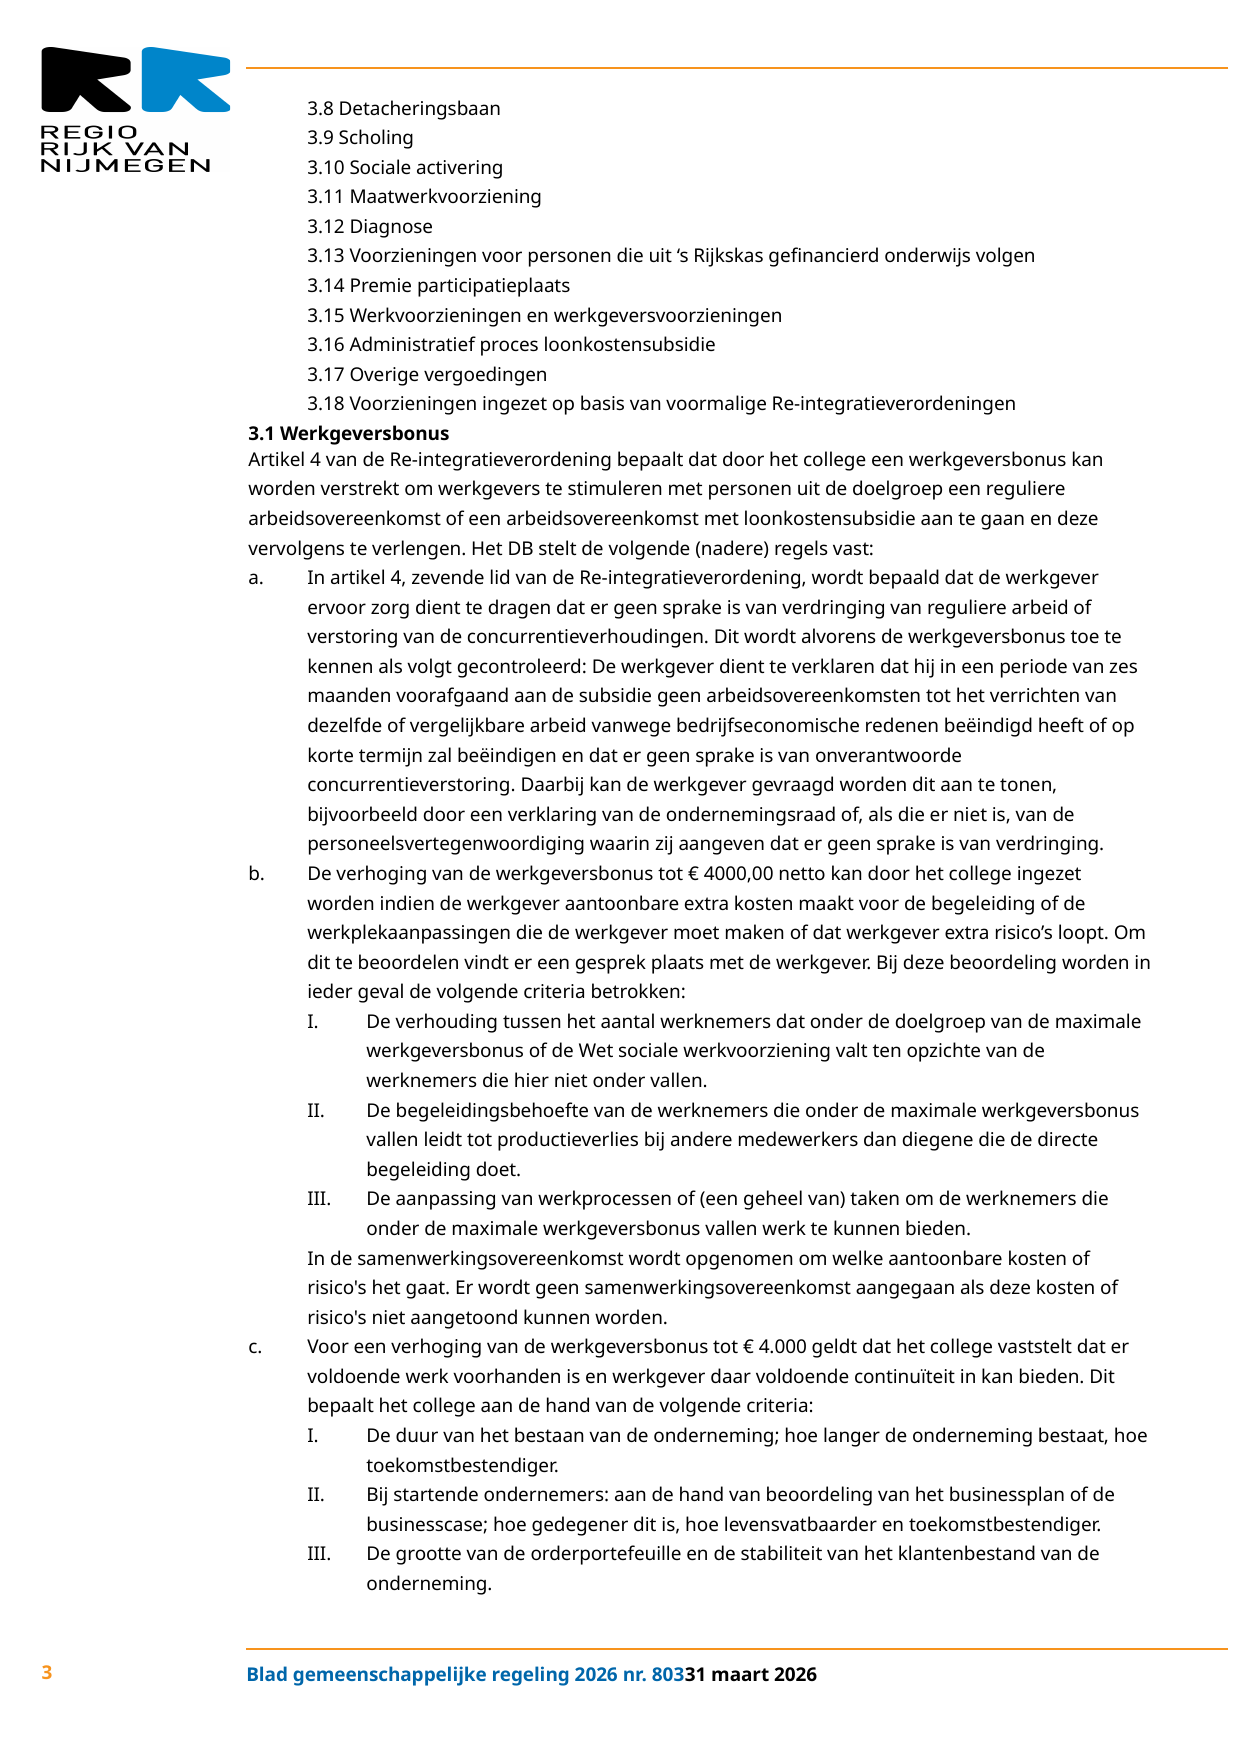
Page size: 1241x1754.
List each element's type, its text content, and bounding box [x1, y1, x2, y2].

list 3.15 Werkvoorzieningen en werkgeversvoorzieningen [248, 302, 1152, 328]
list 3.10 Sociale activering [248, 154, 1152, 180]
text Artikel 4 van de Re-integratieverordening bepaalt dat door het college een werkgeversbonus kan worden verstrekt om werkgevers te stimuleren met personen uit de doelgroep een reguliere arbeidsovereenkomst of een arbeidsovereenkomst met loonkostensubsidie aan te gaan en deze vervolgens te verlengen. Het DB stelt de volgende (nadere) regels vast: [248, 446, 1152, 560]
picture [200, 73, 231, 105]
list Bij startende ondernemers: aan de hand van beoordeling van het businessplan of de businesscase; hoe gedegener dit is, hoe levensvatbaarder en toekomstbestendiger. [307, 1481, 1152, 1537]
list De verhoging van de werkgeversbonus tot € 4000,00 netto kan door het college ingezet worden indien de werkgever aantoonbare extra kosten maakt voor de begeleiding of de werkplekaanpassingen die de werkgever moet maken of dat werkgever extra risico’s loopt. Om dit te beoordelen vindt er een gesprek plaats met de werkgever. Bij deze beoordeling worden in ieder geval de volgende criteria betrokken: [248, 860, 1152, 1004]
list 3.11 Maatwerkvoorziening [248, 183, 1152, 209]
picture [41, 47, 231, 172]
list 3.9 Scholing [248, 124, 1152, 150]
list De aanpassing van werkprocessen of (een geheel van) taken om de werknemers die onder de maximale werkgeversbonus vallen werk te kunnen bieden. [307, 1186, 1152, 1241]
list 3.18 Voorzieningen ingezet op basis van voormalige Re-integratieverordeningen [248, 391, 1152, 416]
list 3.13 Voorzieningen voor personen die uit ‘s Rijkskas gefinancierd onderwijs volgen [248, 243, 1152, 268]
list De duur van het bestaan van de onderneming; hoe langer de onderneming bestaat, hoe toekomstbestendiger. [307, 1422, 1152, 1477]
list Voor een verhoging van de werkgeversbonus tot € 4.000 geldt dat het college vaststelt dat er voldoende werk voorhanden is en werkgever daar voldoende continuïteit in kan bieden. Dit bepaalt het college aan de hand van de volgende criteria: [248, 1333, 1152, 1418]
list In de samenwerkingsovereenkomst wordt opgenomen om welke aantoonbare kosten of risico's het gaat. Er wordt geen samenwerkingsovereenkomst aangegaan als deze kosten of risico's niet aangetoond kunnen worden. [248, 1245, 1152, 1329]
list 3.14 Premie participatieplaats [248, 272, 1152, 298]
list De begeleidingsbehoefte van de werknemers die onder de maximale werkgeversbonus vallen leidt tot productieverlies bij andere medewerkers dan diegene die de directe begeleiding doet. [307, 1097, 1152, 1182]
list De grootte van de orderportefeuille en de stabiliteit van het klantenbestand van de onderneming. [307, 1541, 1152, 1596]
list In artikel 4, zevende lid van de Re-integratieverordening, wordt bepaald dat de werkgever ervoor zorg dient te dragen dat er geen sprake is van verdringing van reguliere arbeid of verstoring van de concurrentieverhoudingen. Dit wordt alvorens de werkgeversbonus toe te kennen als volgt gecontroleerd: De werkgever dient te verklaren dat hij in een periode van zes maanden voorafgaand aan de subsidie geen arbeidsovereenkomsten tot het verrichten van dezelfde of vergelijkbare arbeid vanwege bedrijfseconomische redenen beëindigd heeft of op korte termijn zal beëindigen en dat er geen sprake is van onverantwoorde concurrentieverstoring. Daarbij kan de werkgever gevraagd worden dit aan te tonen, bijvoorbeeld door een verklaring van de ondernemingsraad of, als die er niet is, van de personeelsvertegenwoordiging waarin zij aangeven dat er geen sprake is van verdringing. [248, 564, 1152, 856]
list 3.16 Administratief proces loonkostensubsidie [248, 331, 1152, 357]
list 3.12 Diagnose [248, 213, 1152, 239]
list 3.17 Overige vergoedingen [248, 361, 1152, 387]
picture [161, 47, 231, 59]
text 3.1 Werkgeversbonus [248, 420, 1152, 446]
list De verhouding tussen het aantal werknemers dat onder de doelgroep van de maximale werkgeversbonus of de Wet sociale werkvoorziening valt ten opzichte van de werknemers die hier niet onder vallen. [307, 1008, 1152, 1093]
list 3.8 Detacheringsbaan [248, 95, 1152, 121]
